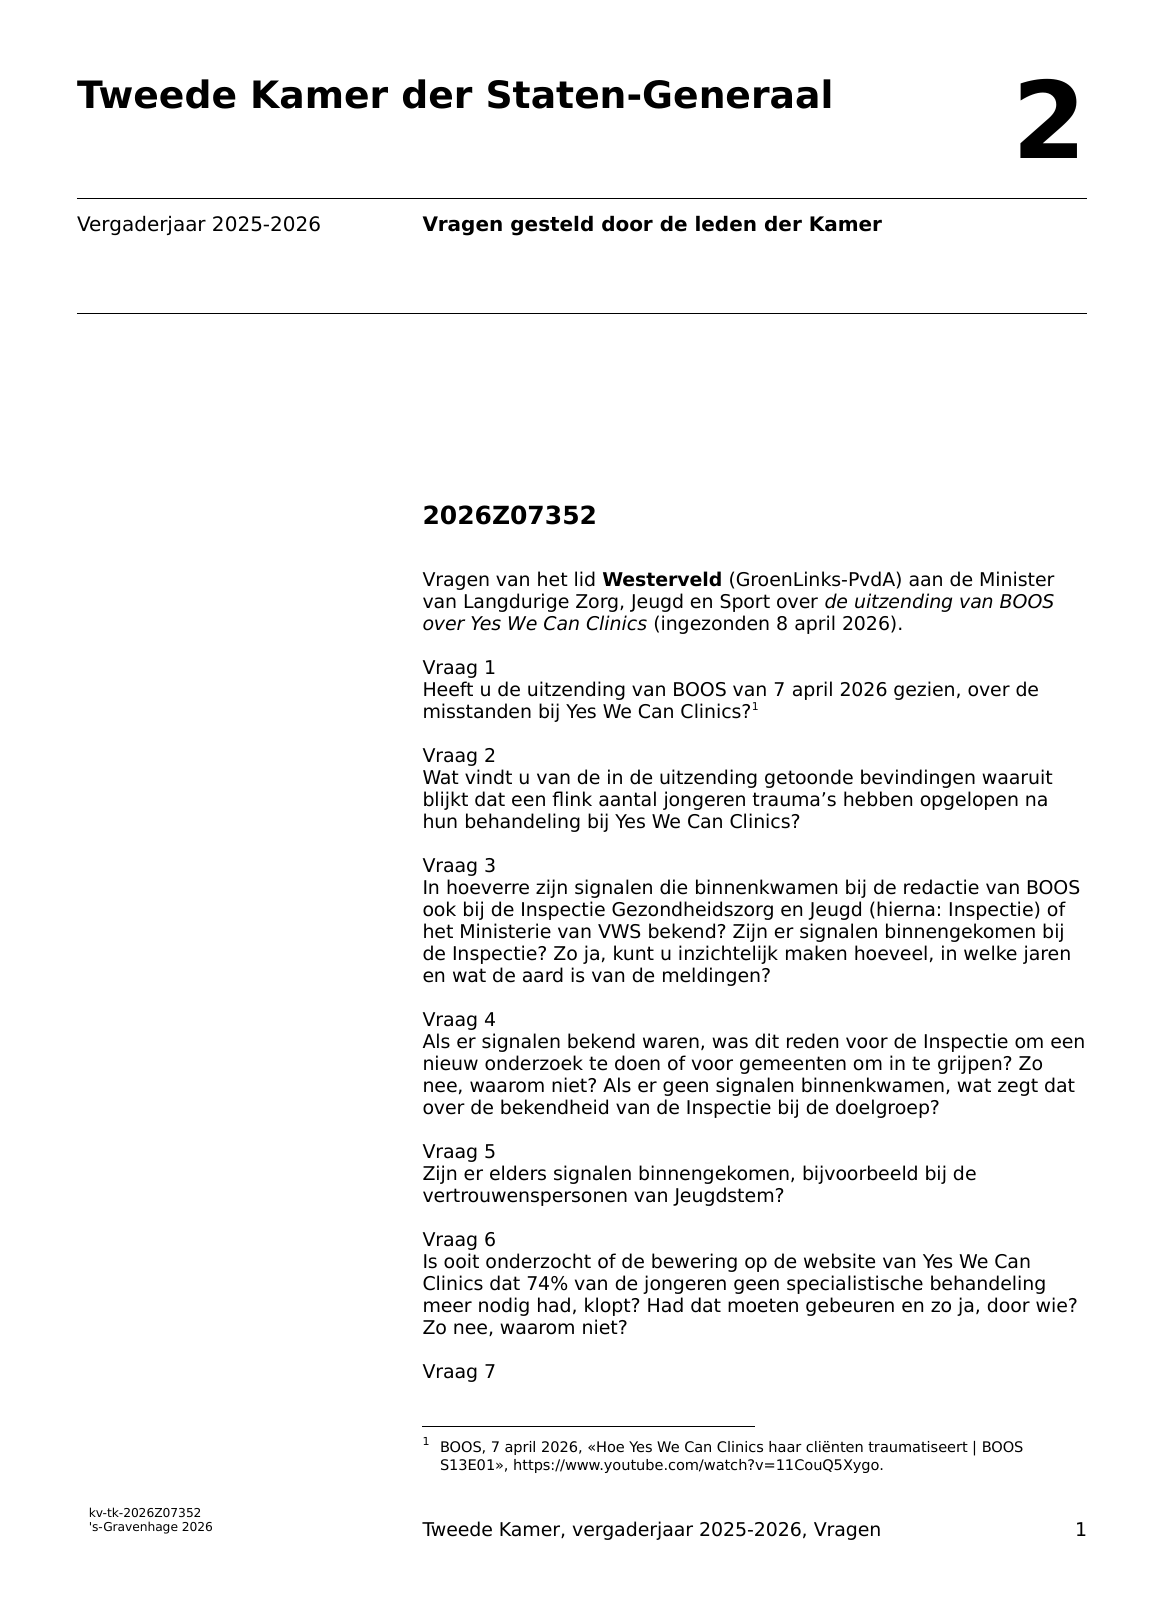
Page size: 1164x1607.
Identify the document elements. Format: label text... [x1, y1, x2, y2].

text Vragen van het lid Westerveld (GroenLinks-PvdA) aan de Minister van Langdurige Zorg, Jeugd en Sport over de uitzending van BOOS over Yes We Can Clinics (ingezonden 8 april 2026). [422, 569, 1087, 635]
text Vraag 5 [422, 1141, 1087, 1163]
text Vraag 6 [422, 1229, 1087, 1251]
text kv-tk-2026Z07352 [88, 1506, 323, 1520]
text Vraag 2 [422, 745, 1087, 767]
text Is ooit onderzocht of de bewering op de website van Yes We Can Clinics dat 74% van de jongeren geen specialistische behandeling meer nodig had, klopt? Had dat moeten gebeuren en zo ja, door wie? Zo nee, waarom niet? [422, 1251, 1087, 1339]
table_header Tweede Kamer der Staten-Generaal [77, 59, 886, 198]
text BOOS, 7 april 2026, «Hoe Yes We Can Clinics haar cliënten traumatiseert | BOOS S13E01», https://www.youtube.com/watch?v=11CouQ5Xygo. [422, 1435, 1087, 1474]
table_cell Vergaderjaar 2025-2026 [77, 199, 422, 313]
text Vraag 3 [422, 855, 1087, 877]
text Heeft u de uitzending van BOOS van 7 april 2026 gezien, over de misstanden bij Yes We Can Clinics? [422, 679, 1087, 723]
text Vraag 7 [422, 1361, 1087, 1383]
text 2026Z07352 [422, 501, 1087, 531]
text Wat vindt u van de in de uitzending getoonde bevindingen waaruit blijkt dat een flink aantal jongeren trauma’s hebben opgelopen na hun behandeling bij Yes We Can Clinics? [422, 767, 1087, 833]
text In hoeverre zijn signalen die binnenkwamen bij de redactie van BOOS ook bij de Inspectie Gezondheidszorg en Jeugd (hierna: Inspectie) of het Ministerie van VWS bekend? Zijn er signalen binnengekomen bij de Inspectie? Zo ja, kunt u inzichtelijk maken hoeveel, in welke jaren en wat de aard is van de meldingen? [422, 877, 1087, 987]
text Vraag 4 [422, 1009, 1087, 1031]
table_cell Vragen gesteld door de leden der Kamer [422, 199, 1087, 313]
text Zijn er elders signalen binnengekomen, bijvoorbeeld bij de vertrouwenspersonen van Jeugdstem? [422, 1163, 1087, 1207]
text 's-Gravenhage 2026 [88, 1520, 323, 1534]
table_header 2 [886, 59, 1087, 198]
text Vraag 1 [422, 657, 1087, 679]
text Als er signalen bekend waren, was dit reden voor de Inspectie om een nieuw onderzoek te doen of voor gemeenten om in te grijpen? Zo nee, waarom niet? Als er geen signalen binnenkwamen, wat zegt dat over de bekendheid van de Inspectie bij de doelgroep? [422, 1031, 1087, 1119]
